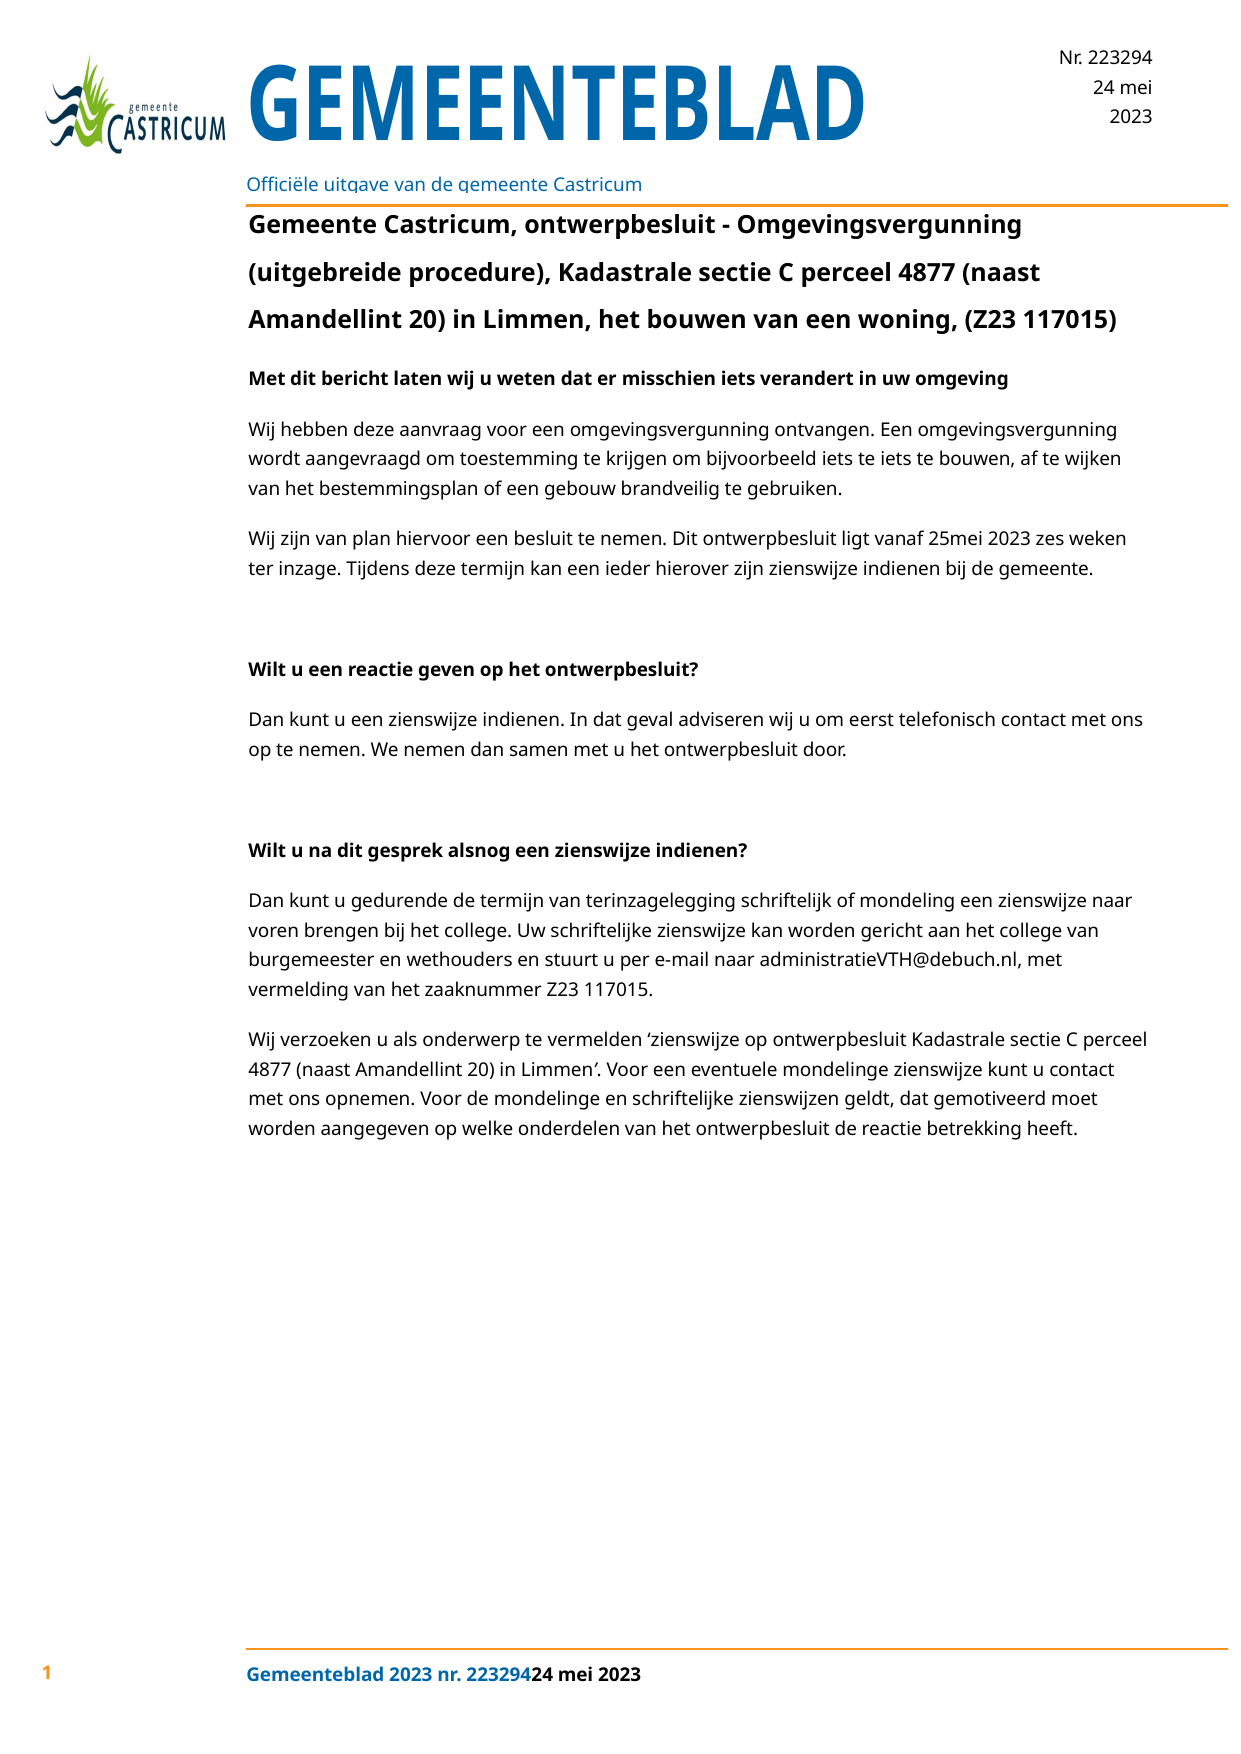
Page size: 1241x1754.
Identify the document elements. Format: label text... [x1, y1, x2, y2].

text Met dit bericht laten wij u weten dat er misschien iets verandert in uw omgeving [248, 366, 1152, 391]
text Gemeente Castricum, ontwerpbesluit - Omgevingsvergunning (uitgebreide procedure), Kadastrale sectie C perceel 4877 (naast Amandellint 20) in Limmen, het bouwen van een woning, (Z23 117015) [248, 207, 1152, 336]
picture [41, 47, 231, 172]
text Wilt u een reactie geven op het ontwerpbesluit? [248, 656, 1152, 682]
text Wij verzoeken u als onderwerp te vermelden ‘zienswijze op ontwerpbesluit Kadastrale sectie C perceel 4877 (naast Amandellint 20) in Limmen’. Voor een eventuele mondelinge zienswijze kunt u contact met ons opnemen. Voor de mondelinge en schriftelijke zienswijzen geldt, dat gemotiveerd moet worden aangegeven op welke onderdelen van het ontwerpbesluit de reactie betrekking heeft. [248, 1026, 1152, 1141]
text Wij zijn van plan hiervoor een besluit te nemen. Dit ontwerpbesluit ligt vanaf 25mei 2023 zes weken ter inzage. Tijdens deze termijn kan een ieder hierover zijn zienswijze indienen bij de gemeente. [248, 526, 1152, 581]
text Dan kunt u gedurende de termijn van terinzagelegging schriftelijk of mondeling een zienswijze naar voren brengen bij het college. Uw schriftelijke zienswijze kan worden gericht aan het college van burgemeester en wethouders en stuurt u per e-mail naar administratieVTH@debuch.nl, met vermelding van het zaaknummer Z23 117015. [248, 887, 1152, 1002]
text Dan kunt u een zienswijze indienen. In dat geval adviseren wij u om eerst telefonisch contact met ons op te nemen. We nemen dan samen met u het ontwerpbesluit door. [248, 706, 1152, 762]
text Wilt u na dit gesprek alsnog een zienswijze indienen? [248, 837, 1152, 862]
text Wij hebben deze aanvraag voor een omgevingsvergunning ontvangen. Een omgevingsvergunning wordt aangevraagd om toestemming te krijgen om bijvoorbeeld iets te iets te bouwen, af te wijken van het bestemmingsplan of een gebouw brandveilig te gebruiken. [248, 416, 1152, 501]
